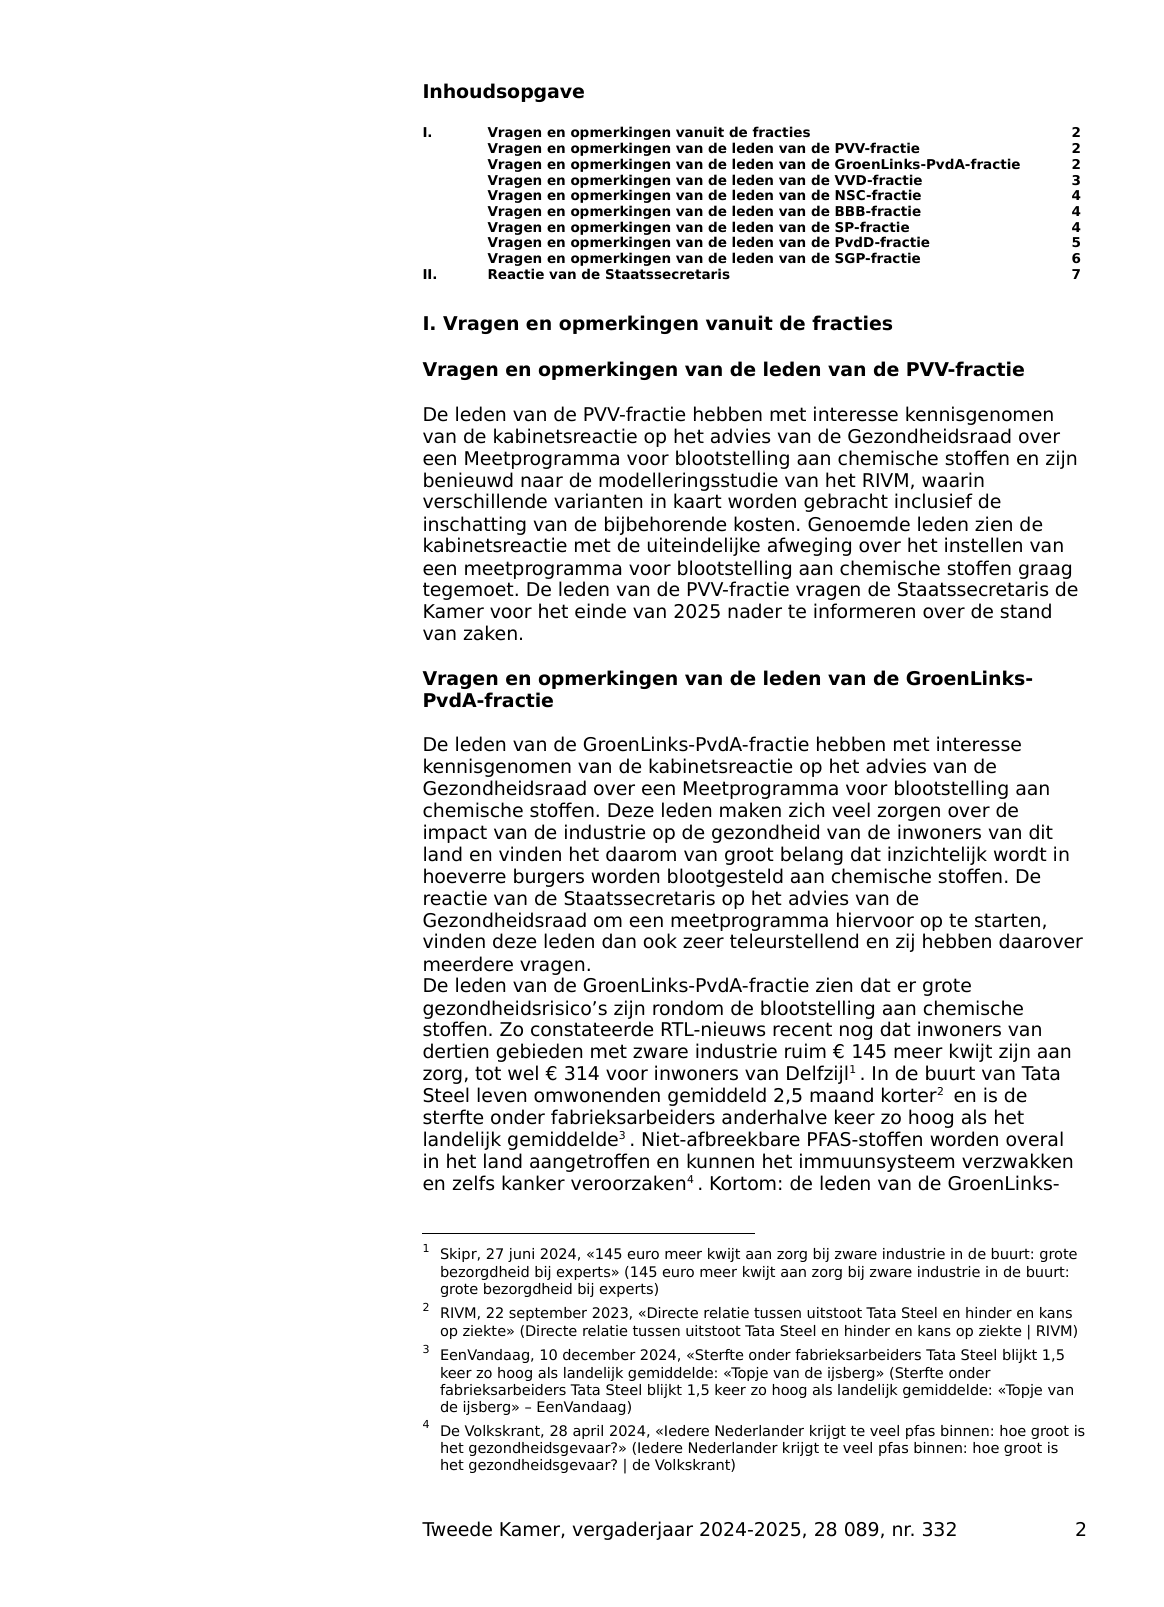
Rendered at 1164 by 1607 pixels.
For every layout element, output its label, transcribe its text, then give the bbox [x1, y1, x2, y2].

subtitle Inhoudsopgave [422, 81, 1087, 103]
text De leden van de GroenLinks-PvdA-fractie zien dat er grote gezondheidsrisico’s zijn rondom de blootstelling aan chemische stoffen. Zo constateerde RTL-nieuws recent nog dat inwoners van dertien gebieden met zware industrie ruim € 145 meer kwijt zijn aan zorg, tot wel € 314 voor inwoners van Delfzijl. In de buurt van Tata Steel leven omwonenden gemiddeld 2,5 maand korter en is de sterfte onder fabrieksarbeiders anderhalve keer zo hoog als het landelijk gemiddelde. Niet-afbreekbare PFAS-stoffen worden overal in het land aangetroffen en kunnen het immuunsysteem verzwakken en zelfs kanker veroorzaken. Kortom: de leden van de GroenLinks- [422, 975, 1087, 1195]
table_cell [422, 220, 481, 235]
text De leden van de PVV-fractie hebben met interesse kennisgenomen van de kabinetsreactie op het advies van de Gezondheidsraad over een Meetprogramma voor blootstelling aan chemische stoffen en zijn benieuwd naar de modelleringsstudie van het RIVM, waarin verschillende varianten in kaart worden gebracht inclusief de inschatting van de bijbehorende kosten. Genoemde leden zien de kabinetsreactie met de uiteindelijke afweging over het instellen van een meetprogramma voor blootstelling aan chemische stoffen graag tegemoet. De leden van de PVV-fractie vragen de Staatssecretaris de Kamer voor het einde van 2025 nader te informeren over de stand van zaken. [422, 403, 1087, 645]
table_cell [422, 188, 481, 204]
table_cell Vragen en opmerkingen van de leden van de PVV-fractie [481, 141, 1045, 157]
table_cell Vragen en opmerkingen van de leden van de SP-fractie [481, 220, 1045, 235]
table_cell 2 [1045, 157, 1087, 172]
table_cell II. [422, 267, 481, 282]
table_cell [422, 251, 481, 267]
table_cell Vragen en opmerkingen van de leden van de BBB-fractie [481, 204, 1045, 219]
table_cell [422, 141, 481, 157]
text RIVM, 22 september 2023, «Directe relatie tussen uitstoot Tata Steel en hinder en kans op ziekte» (Directe relatie tussen uitstoot Tata Steel en hinder en kans op ziekte | RIVM) [422, 1301, 1087, 1340]
table_cell Vragen en opmerkingen van de leden van de SGP-fractie [481, 251, 1045, 267]
text EenVandaag, 10 december 2024, «Sterfte onder fabrieksarbeiders Tata Steel blijkt 1,5 keer zo hoog als landelijk gemiddelde: «Topje van de ijsberg» (Sterfte onder fabrieksarbeiders Tata Steel blijkt 1,5 keer zo hoog als landelijk gemiddelde: «Topje van de ijsberg» – EenVandaag) [422, 1343, 1087, 1416]
table_cell Reactie van de Staatssecretaris [481, 267, 1045, 282]
subtitle Vragen en opmerkingen van de leden van de PVV-fractie [422, 359, 1087, 381]
table_header Vragen en opmerkingen vanuit de fracties [481, 125, 1045, 141]
subtitle Vragen en opmerkingen van de leden van de GroenLinks-PvdA-fractie [422, 667, 1087, 711]
table_cell Vragen en opmerkingen van de leden van de GroenLinks-PvdA-fractie [481, 157, 1045, 172]
table_cell Vragen en opmerkingen van de leden van de PvdD-fractie [481, 235, 1045, 251]
table_header I. [422, 125, 481, 141]
table_cell Vragen en opmerkingen van de leden van de NSC-fractie [481, 188, 1045, 204]
table_cell [422, 157, 481, 172]
text De Volkskrant, 28 april 2024, «Iedere Nederlander krijgt te veel pfas binnen: hoe groot is het gezondheidsgevaar?» (Iedere Nederlander krijgt te veel pfas binnen: hoe groot is het gezondheidsgevaar? | de Volkskrant) [422, 1418, 1087, 1474]
table_cell 4 [1045, 188, 1087, 204]
table_cell 2 [1045, 141, 1087, 157]
text De leden van de GroenLinks-PvdA-fractie hebben met interesse kennisgenomen van de kabinetsreactie op het advies van de Gezondheidsraad over een Meetprogramma voor blootstelling aan chemische stoffen. Deze leden maken zich veel zorgen over de impact van de industrie op de gezondheid van de inwoners van dit land en vinden het daarom van groot belang dat inzichtelijk wordt in hoeverre burgers worden blootgesteld aan chemische stoffen. De reactie van de Staatssecretaris op het advies van de Gezondheidsraad om een meetprogramma hiervoor op te starten, vinden deze leden dan ook zeer teleurstellend en zij hebben daarover meerdere vragen. [422, 734, 1087, 975]
table_cell [422, 204, 481, 219]
table_cell 4 [1045, 220, 1087, 235]
table_cell 4 [1045, 204, 1087, 219]
table_cell 7 [1045, 267, 1087, 282]
subtitle I. Vragen en opmerkingen vanuit de fracties [422, 312, 1087, 334]
table_cell Vragen en opmerkingen van de leden van de VVD-fractie [481, 172, 1045, 188]
table_cell 3 [1045, 172, 1087, 188]
text Skipr, 27 juni 2024, «145 euro meer kwijt aan zorg bij zware industrie in de buurt: grote bezorgdheid bij experts» (145 euro meer kwijt aan zorg bij zware industrie in de buurt: grote bezorgdheid bij experts) [422, 1242, 1087, 1298]
table_cell [422, 235, 481, 251]
table_cell 6 [1045, 251, 1087, 267]
table_header 2 [1045, 125, 1087, 141]
table_cell 5 [1045, 235, 1087, 251]
table_cell [422, 172, 481, 188]
